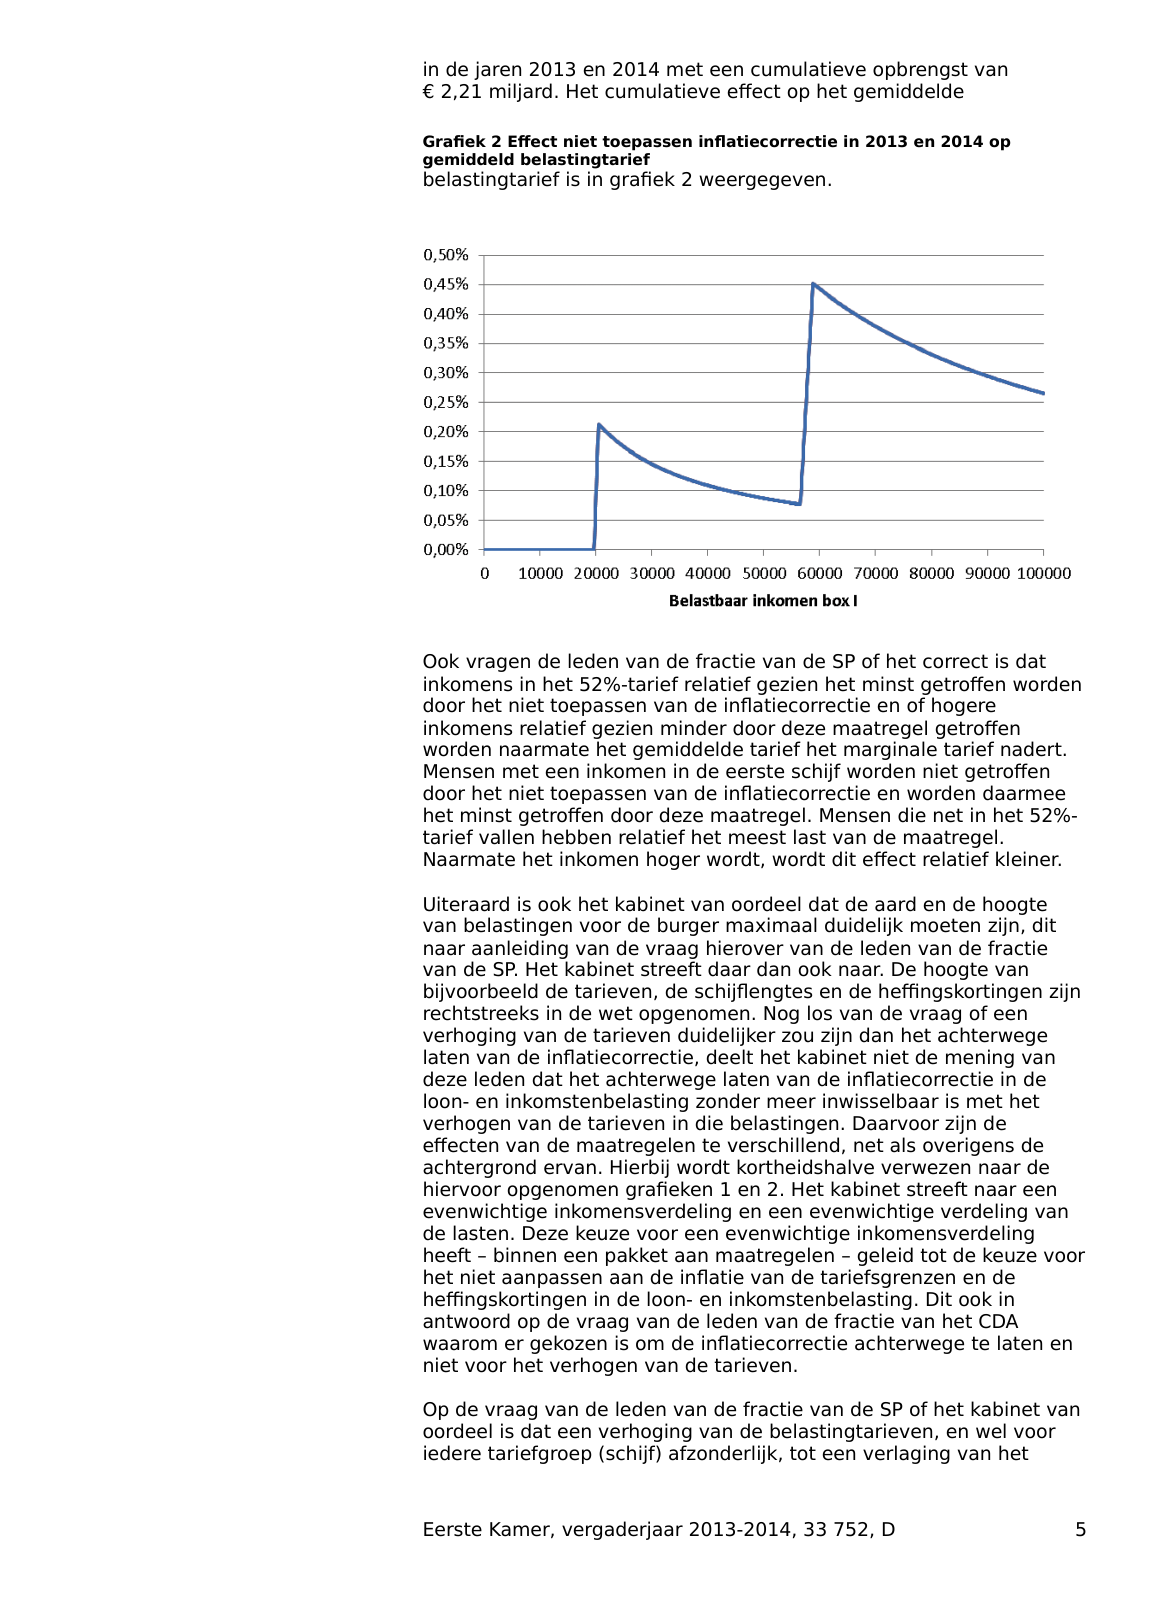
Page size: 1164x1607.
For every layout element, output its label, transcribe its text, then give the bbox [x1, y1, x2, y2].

text Grafiek 2 Effect niet toepassen inflatiecorrectie in 2013 en 2014 op gemiddeld belastingtarief [422, 133, 1072, 169]
text in de jaren 2013 en 2014 met een cumulatieve opbrengst van € 2,21 miljard. Het cumulatieve effect op het gemiddelde belastingtarief is in grafiek 2 weergegeven. [422, 59, 1087, 191]
text Op de vraag van de leden van de fractie van de SP of het kabinet van oordeel is dat een verhoging van de belastingtarieven, en wel voor iedere tariefgroep (schijf) afzonderlijk, tot een verlaging van het [422, 1399, 1087, 1465]
picture [422, 247, 1072, 608]
text Uiteraard is ook het kabinet van oordeel dat de aard en de hoogte van belastingen voor de burger maximaal duidelijk moeten zijn, dit naar aanleiding van de vraag hierover van de leden van de fractie van de SP. Het kabinet streeft daar dan ook naar. De hoogte van bijvoorbeeld de tarieven, de schijflengtes en de heffingskortingen zijn rechtstreeks in de wet opgenomen. Nog los van de vraag of een verhoging van de tarieven duidelijker zou zijn dan het achterwege laten van de inflatiecorrectie, deelt het kabinet niet de mening van deze leden dat het achterwege laten van de inflatiecorrectie in de loon- en inkomstenbelasting zonder meer inwisselbaar is met het verhogen van de tarieven in die belastingen. Daarvoor zijn de effecten van de maatregelen te verschillend, net als overigens de achtergrond ervan. Hierbij wordt kortheidshalve verwezen naar de hiervoor opgenomen grafieken 1 en 2. Het kabinet streeft naar een evenwichtige inkomensverdeling en een evenwichtige verdeling van de lasten. Deze keuze voor een evenwichtige inkomensverdeling heeft – binnen een pakket aan maatregelen – geleid tot de keuze voor het niet aanpassen aan de inflatie van de tariefsgrenzen en de heffingskortingen in de loon- en inkomstenbelasting. Dit ook in antwoord op de vraag van de leden van de fractie van het CDA waarom er gekozen is om de inflatiecorrectie achterwege te laten en niet voor het verhogen van de tarieven. [422, 893, 1087, 1377]
text Ook vragen de leden van de fractie van de SP of het correct is dat inkomens in het 52%-tarief relatief gezien het minst getroffen worden door het niet toepassen van de inflatiecorrectie en of hogere inkomens relatief gezien minder door deze maatregel getroffen worden naarmate het gemiddelde tarief het marginale tarief nadert. Mensen met een inkomen in de eerste schijf worden niet getroffen door het niet toepassen van de inflatiecorrectie en worden daarmee het minst getroffen door deze maatregel. Mensen die net in het 52%-tarief vallen hebben relatief het meest last van de maatregel. Naarmate het inkomen hoger wordt, wordt dit effect relatief kleiner. [422, 651, 1087, 871]
